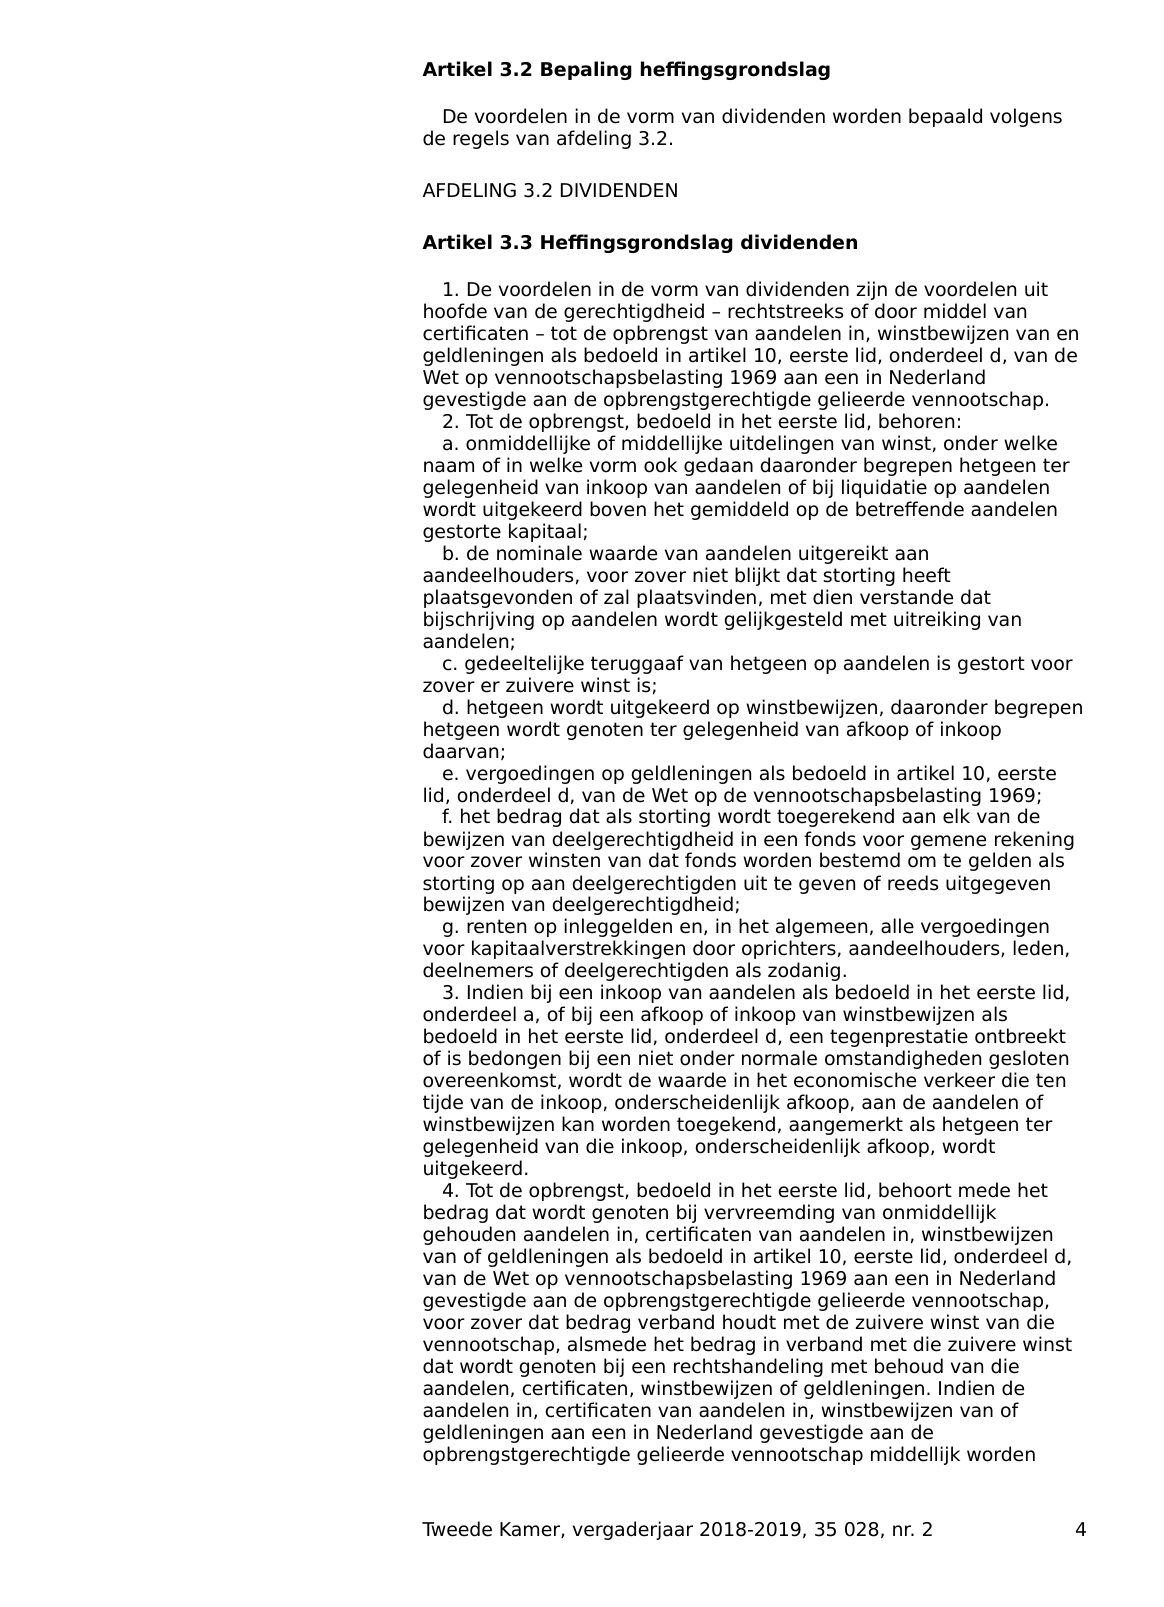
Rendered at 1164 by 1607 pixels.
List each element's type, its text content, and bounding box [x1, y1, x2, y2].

text a. onmiddellijke of middellijke uitdelingen van winst, onder welke naam of in welke vorm ook gedaan daaronder begrepen hetgeen ter gelegenheid van inkoop van aandelen of bij liquidatie op aandelen wordt uitgekeerd boven het gemiddeld op de betreffende aandelen gestorte kapitaal; [422, 433, 1087, 543]
text De voordelen in de vorm van dividenden worden bepaald volgens de regels van afdeling 3.2. [422, 106, 1087, 150]
subtitle Artikel 3.3 Heffingsgrondslag dividenden [422, 232, 1087, 254]
text 2. Tot de opbrengst, bedoeld in het eerste lid, behoren: [422, 411, 1087, 433]
subtitle Artikel 3.2 Bepaling heffingsgrondslag [422, 59, 1087, 81]
text b. de nominale waarde van aandelen uitgereikt aan aandeelhouders, voor zover niet blijkt dat storting heeft plaatsgevonden of zal plaatsvinden, met dien verstande dat bijschrijving op aandelen wordt gelijkgesteld met uitreiking van aandelen; [422, 543, 1087, 653]
text e. vergoedingen op geldleningen als bedoeld in artikel 10, eerste lid, onderdeel d, van de Wet op de vennootschapsbelasting 1969; [422, 762, 1087, 806]
text c. gedeeltelijke teruggaaf van hetgeen op aandelen is gestort voor zover er zuivere winst is; [422, 653, 1087, 697]
text 4. Tot de opbrengst, bedoeld in het eerste lid, behoort mede het bedrag dat wordt genoten bij vervreemding van onmiddellijk gehouden aandelen in, certificaten van aandelen in, winstbewijzen van of geldleningen als bedoeld in artikel 10, eerste lid, onderdeel d, van de Wet op vennootschapsbelasting 1969 aan een in Nederland gevestigde aan de opbrengstgerechtigde gelieerde vennootschap, voor zover dat bedrag verband houdt met de zuivere winst van die vennootschap, alsmede het bedrag in verband met die zuivere winst dat wordt genoten bij een rechtshandeling met behoud van die aandelen, certificaten, winstbewijzen of geldleningen. Indien de aandelen in, certificaten van aandelen in, winstbewijzen van of geldleningen aan een in Nederland gevestigde aan de opbrengstgerechtigde gelieerde vennootschap middellijk worden [422, 1180, 1087, 1466]
text d. hetgeen wordt uitgekeerd op winstbewijzen, daaronder begrepen hetgeen wordt genoten ter gelegenheid van afkoop of inkoop daarvan; [422, 697, 1087, 762]
text 3. Indien bij een inkoop van aandelen als bedoeld in het eerste lid, onderdeel a, of bij een afkoop of inkoop van winstbewijzen als bedoeld in het eerste lid, onderdeel d, een tegenprestatie ontbreekt of is bedongen bij een niet onder normale omstandigheden gesloten overeenkomst, wordt de waarde in het economische verkeer die ten tijde van de inkoop, onderscheidenlijk afkoop, aan de aandelen of winstbewijzen kan worden toegekend, aangemerkt als hetgeen ter gelegenheid van die inkoop, onderscheidenlijk afkoop, wordt uitgekeerd. [422, 982, 1087, 1180]
text f. het bedrag dat als storting wordt toegerekend aan elk van de bewijzen van deelgerechtigdheid in een fonds voor gemene rekening voor zover winsten van dat fonds worden bestemd om te gelden als storting op aan deelgerechtigden uit te geven of reeds uitgegeven bewijzen van deelgerechtigdheid; [422, 806, 1087, 916]
subtitle AFDELING 3.2 DIVIDENDEN [422, 180, 1087, 202]
text 1. De voordelen in de vorm van dividenden zijn de voordelen uit hoofde van de gerechtigdheid – rechtstreeks of door middel van certificaten – tot de opbrengst van aandelen in, winstbewijzen van en geldleningen als bedoeld in artikel 10, eerste lid, onderdeel d, van de Wet op vennootschapsbelasting 1969 aan een in Nederland gevestigde aan de opbrengstgerechtigde gelieerde vennootschap. [422, 279, 1087, 411]
text g. renten op inleggelden en, in het algemeen, alle vergoedingen voor kapitaalverstrekkingen door oprichters, aandeelhouders, leden, deelnemers of deelgerechtigden als zodanig. [422, 916, 1087, 982]
